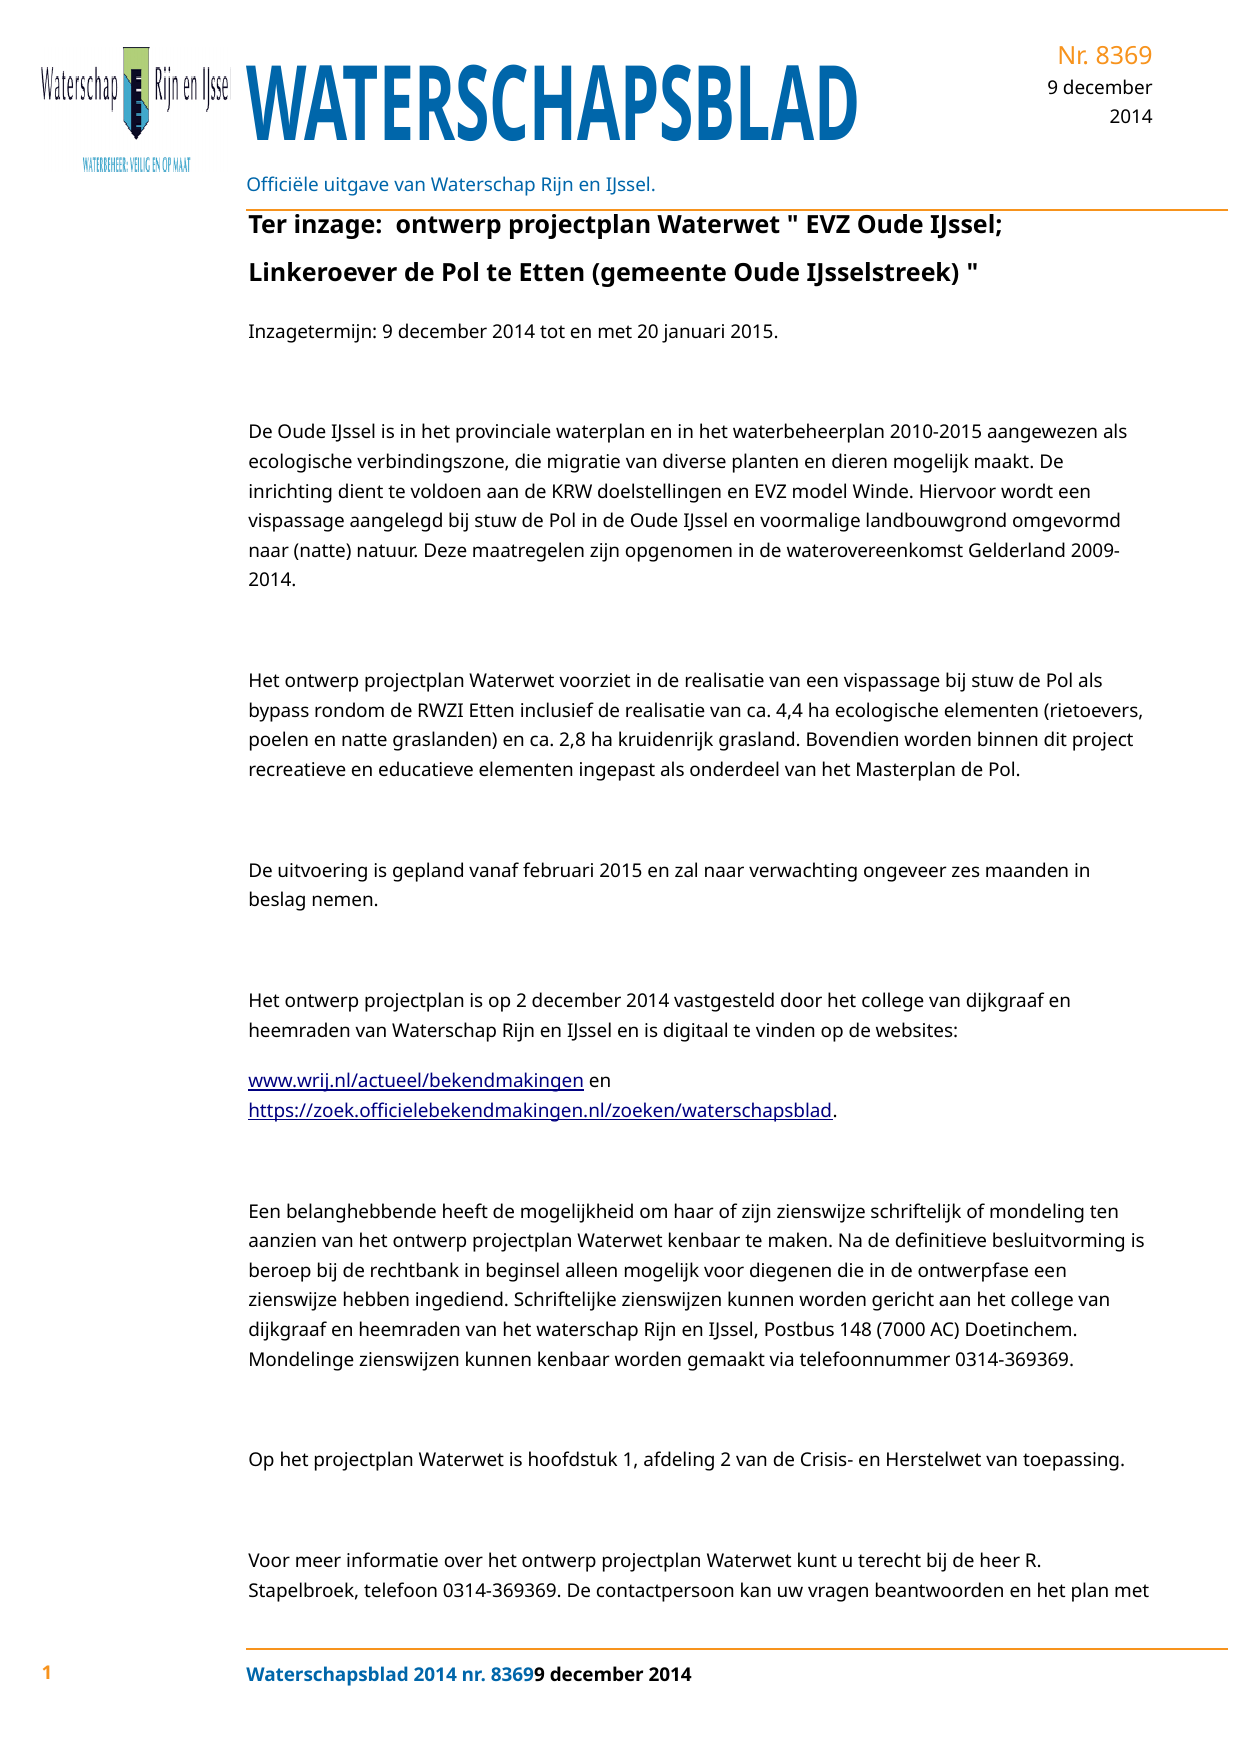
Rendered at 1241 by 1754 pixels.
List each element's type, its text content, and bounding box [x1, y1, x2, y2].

text Op het projectplan Waterwet is hoofdstuk 1, afdeling 2 van de Crisis- en Herstelwet van toepassing. [248, 1447, 1152, 1472]
text De Oude IJssel is in het provinciale waterplan en in het waterbeheerplan 2010-2015 aangewezen als ecologische verbindingszone, die migratie van diverse planten en dieren mogelijk maakt. De inrichting dient te voldoen aan de KRW doelstellingen en EVZ model Winde. Hiervoor wordt een vispassage aangelegd bij stuw de Pol in de Oude IJssel en voormalige landbouwgrond omgevormd naar (natte) natuur. Deze maatregelen zijn opgenomen in de waterovereenkomst Gelderland 2009-2014. [248, 419, 1152, 592]
text De uitvoering is gepland vanaf februari 2015 en zal naar verwachting ongeveer zes maanden in beslag nemen. [248, 857, 1152, 912]
text Het ontwerp projectplan is op 2 december 2014 vastgesteld door het college van dijkgraaf en heemraden van Waterschap Rijn en IJssel en is digitaal te vinden op de websites: [248, 987, 1152, 1043]
text www.wrij.nl/actueel/bekendmakingen en https://zoek.officielebekendmakingen.nl/zoeken/waterschapsblad. [248, 1067, 1152, 1123]
text Het ontwerp projectplan Waterwet voorziet in de realisatie van een vispassage bij stuw de Pol als bypass rondom de RWZI Etten inclusief de realisatie van ca. 4,4 ha ecologische elementen (rietoevers, poelen en natte graslanden) en ca. 2,8 ha kruidenrijk grasland. Bovendien worden binnen dit project recreatieve en educatieve elementen ingepast als onderdeel van het Masterplan de Pol. [248, 667, 1152, 782]
text Inzagetermijn: 9 december 2014 tot en met 20 januari 2015. [248, 318, 1152, 344]
text Ter inzage: ontwerp projectplan Waterwet " EVZ Oude IJssel; Linkeroever de Pol te Etten (gemeente Oude IJsselstreek) " [248, 211, 1152, 288]
text Voor meer informatie over het ontwerp projectplan Waterwet kunt u terecht bij de heer R. Stapelbroek, telefoon 0314-369369. De contactpersoon kan uw vragen beantwoorden en het plan met [248, 1547, 1152, 1603]
picture [41, 47, 231, 172]
text Een belanghebbende heeft de mogelijkheid om haar of zijn zienswijze schriftelijk of mondeling ten aanzien van het ontwerp projectplan Waterwet kenbaar te maken. Na de definitieve besluitvorming is beroep bij de rechtbank in beginsel alleen mogelijk voor diegenen die in de ontwerpfase een zienswijze hebben ingediend. Schriftelijke zienswijzen kunnen worden gericht aan het college van dijkgraaf en heemraden van het waterschap Rijn en IJssel, Postbus 148 (7000 AC) Doetinchem. Mondelinge zienswijzen kunnen kenbaar worden gemaakt via telefoonnummer 0314-369369. [248, 1198, 1152, 1372]
